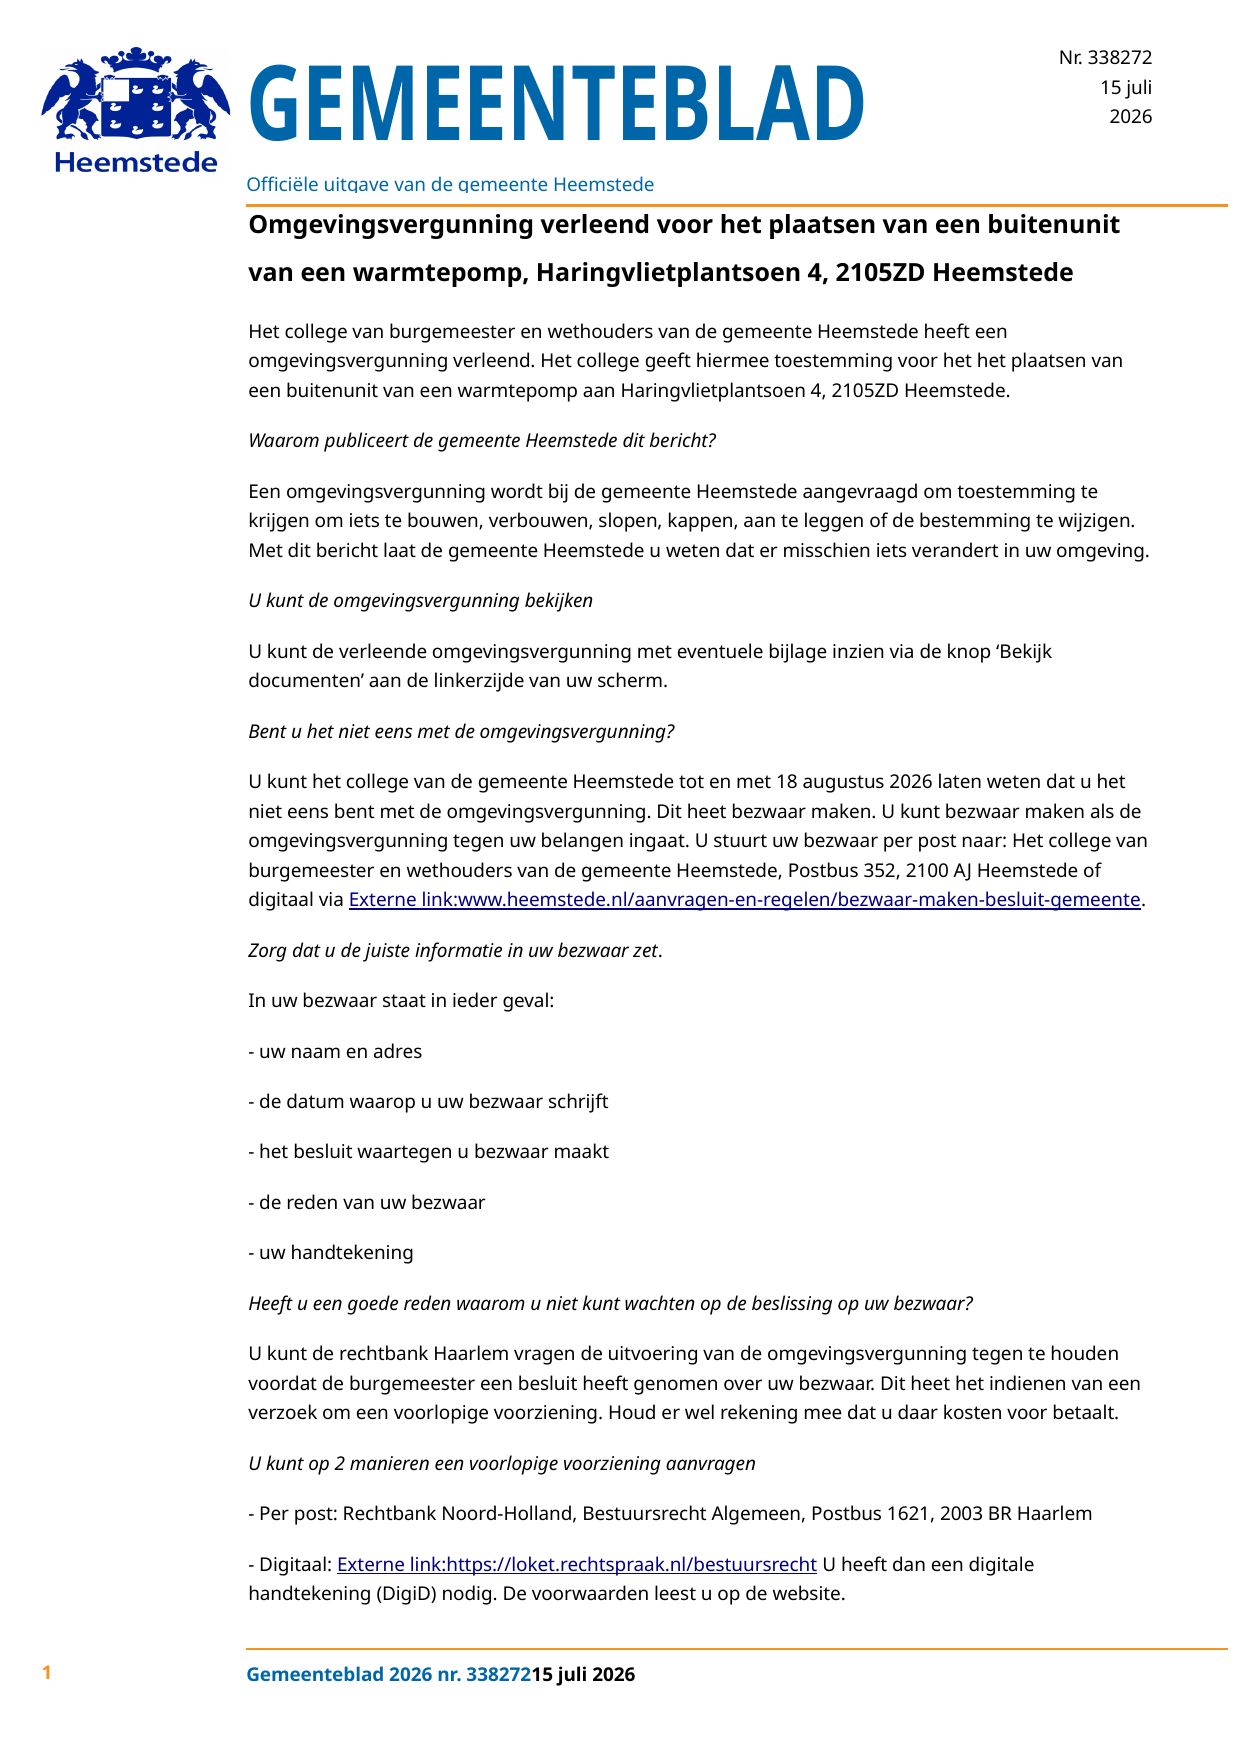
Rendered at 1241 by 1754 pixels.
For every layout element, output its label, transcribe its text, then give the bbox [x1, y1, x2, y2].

text Bent u het niet eens met de omgevingsvergunning? [248, 718, 1152, 744]
text Waarom publiceert de gemeente Heemstede dit bericht? [248, 427, 1152, 453]
text - de reden van uw bezwaar [248, 1189, 1152, 1215]
text - Per post: Rechtbank Noord-Holland, Bestuursrecht Algemeen, Postbus 1621, 2003 BR Haarlem [248, 1500, 1152, 1526]
text - uw handtekening [248, 1239, 1152, 1265]
text - de datum waarop u uw bezwaar schrijft [248, 1088, 1152, 1114]
text U kunt de verleende omgevingsvergunning met eventuele bijlage inzien via de knop ‘Bekijk documenten’ aan de linkerzijde van uw scherm. [248, 638, 1152, 693]
picture [41, 47, 231, 172]
text U kunt de omgevingsvergunning bekijken [248, 587, 1152, 613]
text U kunt het college van de gemeente Heemstede tot en met 18 augustus 2026 laten weten dat u het niet eens bent met de omgevingsvergunning. Dit heet bezwaar maken. U kunt bezwaar maken als de omgevingsvergunning tegen uw belangen ingaat. U stuurt uw bezwaar per post naar: Het college van burgemeester en wethouders van de gemeente Heemstede, Postbus 352, 2100 AJ Heemstede of digitaal via Externe link:www.heemstede.nl/aanvragen-en-regelen/bezwaar-maken-besluit-gemeente. [248, 768, 1152, 912]
text - uw naam en adres [248, 1038, 1152, 1064]
text Heeft u een goede reden waarom u niet kunt wachten op de beslissing op uw bezwaar? [248, 1290, 1152, 1316]
text Omgevingsvergunning verleend voor het plaatsen van een buitenunit van een warmtepomp, Haringvlietplantsoen 4, 2105ZD Heemstede [248, 207, 1152, 288]
text In uw bezwaar staat in ieder geval: [248, 987, 1152, 1013]
text Zorg dat u de juiste informatie in uw bezwaar zet. [248, 937, 1152, 963]
text U kunt de rechtbank Haarlem vragen de uitvoering van de omgevingsvergunning tegen te houden voordat de burgemeester een besluit heeft genomen over uw bezwaar. Dit heet het indienen van een verzoek om een voorlopige voorziening. Houd er wel rekening mee dat u daar kosten voor betaalt. [248, 1340, 1152, 1425]
text U kunt op 2 manieren een voorlopige voorziening aanvragen [248, 1450, 1152, 1476]
text Een omgevingsvergunning wordt bij de gemeente Heemstede aangevraagd om toestemming te krijgen om iets te bouwen, verbouwen, slopen, kappen, aan te leggen of de bestemming te wijzigen. Met dit bericht laat de gemeente Heemstede u weten dat er misschien iets verandert in uw omgeving. [248, 478, 1152, 563]
text Het college van burgemeester en wethouders van de gemeente Heemstede heeft een omgevingsvergunning verleend. Het college geeft hiermee toestemming voor het het plaatsen van een buitenunit van een warmtepomp aan Haringvlietplantsoen 4, 2105ZD Heemstede. [248, 318, 1152, 403]
text - het besluit waartegen u bezwaar maakt [248, 1139, 1152, 1164]
text - Digitaal: Externe link:https://loket.rechtspraak.nl/bestuursrecht U heeft dan een digitale handtekening (DigiD) nodig. De voorwaarden leest u op de website. [248, 1551, 1152, 1606]
